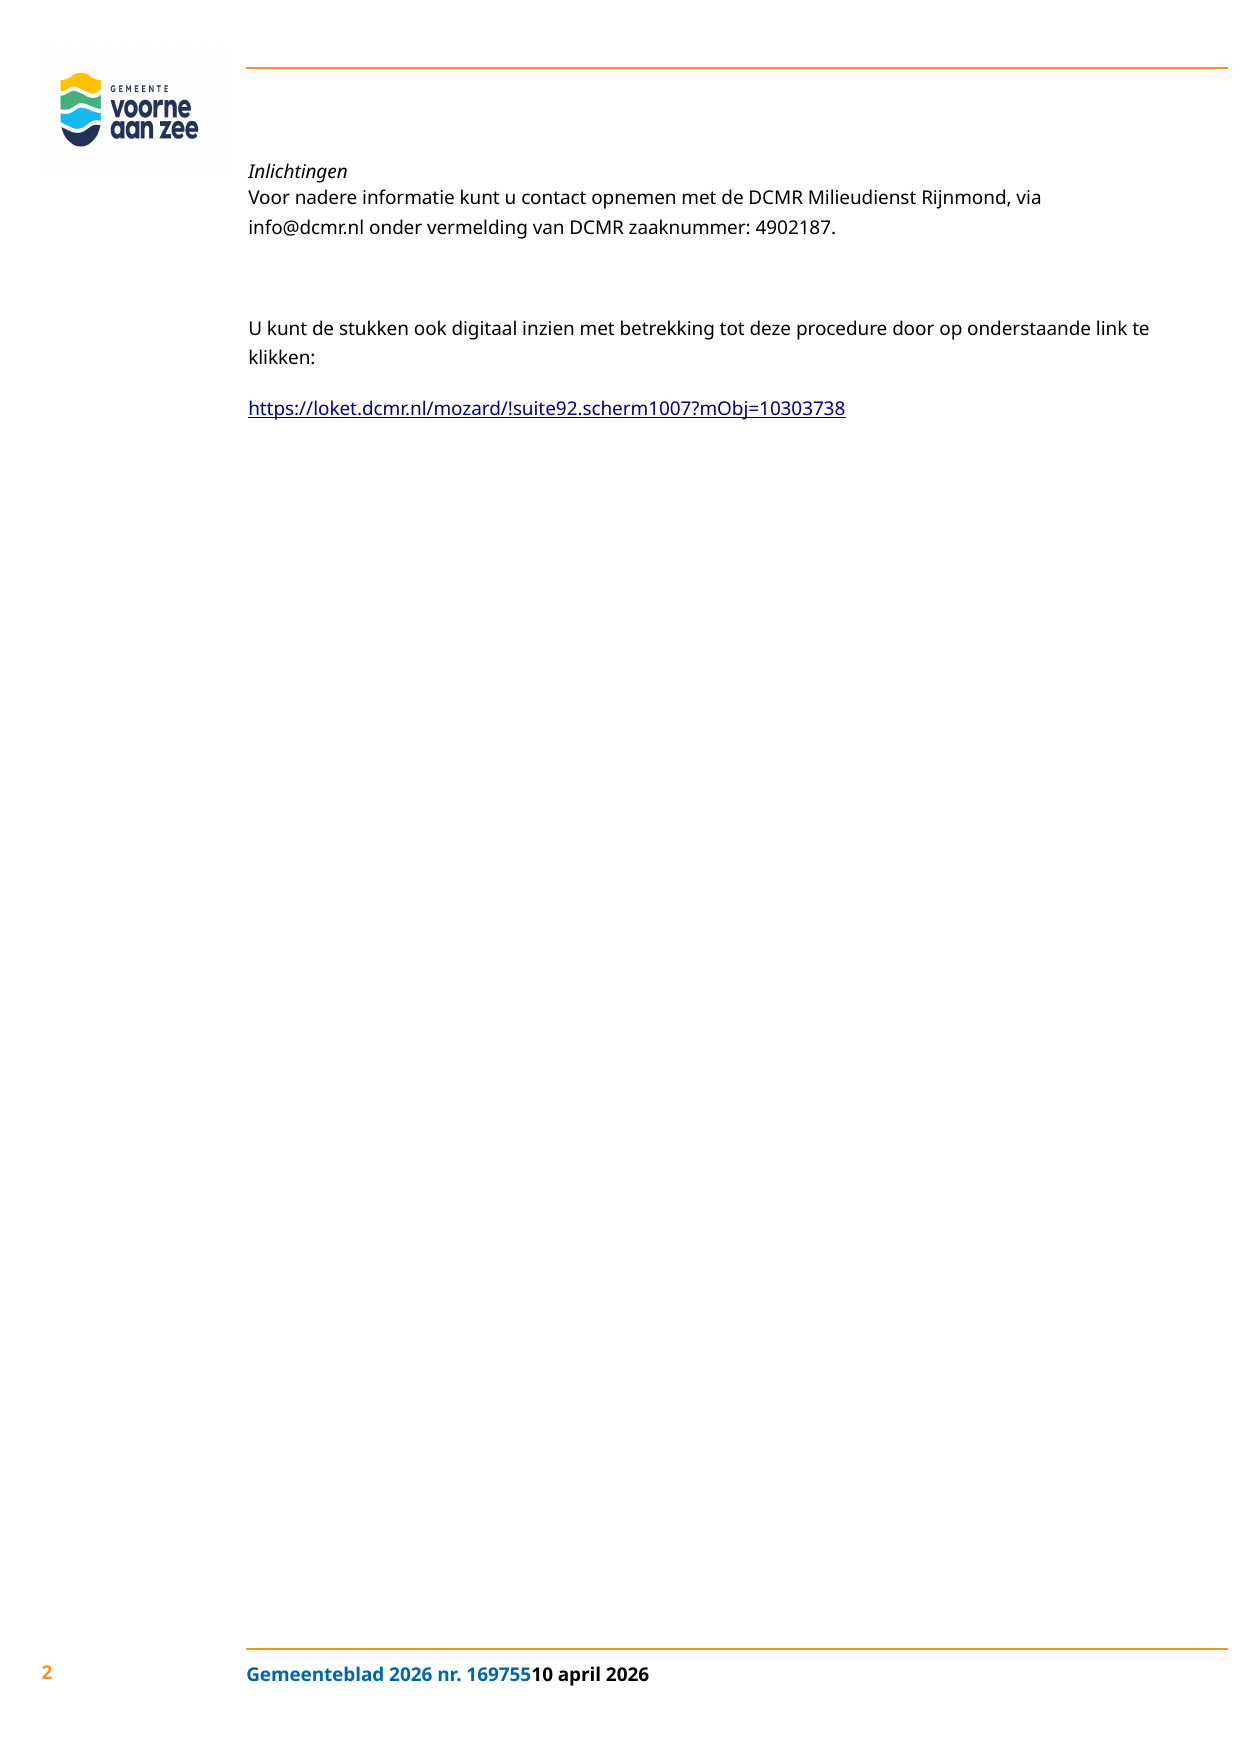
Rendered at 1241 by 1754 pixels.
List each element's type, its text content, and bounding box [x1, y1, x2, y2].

text Voor nadere informatie kunt u contact opnemen met de DCMR Milieudienst Rijnmond, via info@dcmr.nl onder vermelding van DCMR zaaknummer: 4902187. [248, 184, 1152, 240]
text https://loket.dcmr.nl/mozard/!suite92.scherm1007?mObj=10303738 [248, 395, 1152, 421]
picture [41, 47, 231, 172]
text Inlichtingen [248, 159, 1152, 184]
text U kunt de stukken ook digitaal inzien met betrekking tot deze procedure door op onderstaande link te klikken: [248, 315, 1152, 370]
